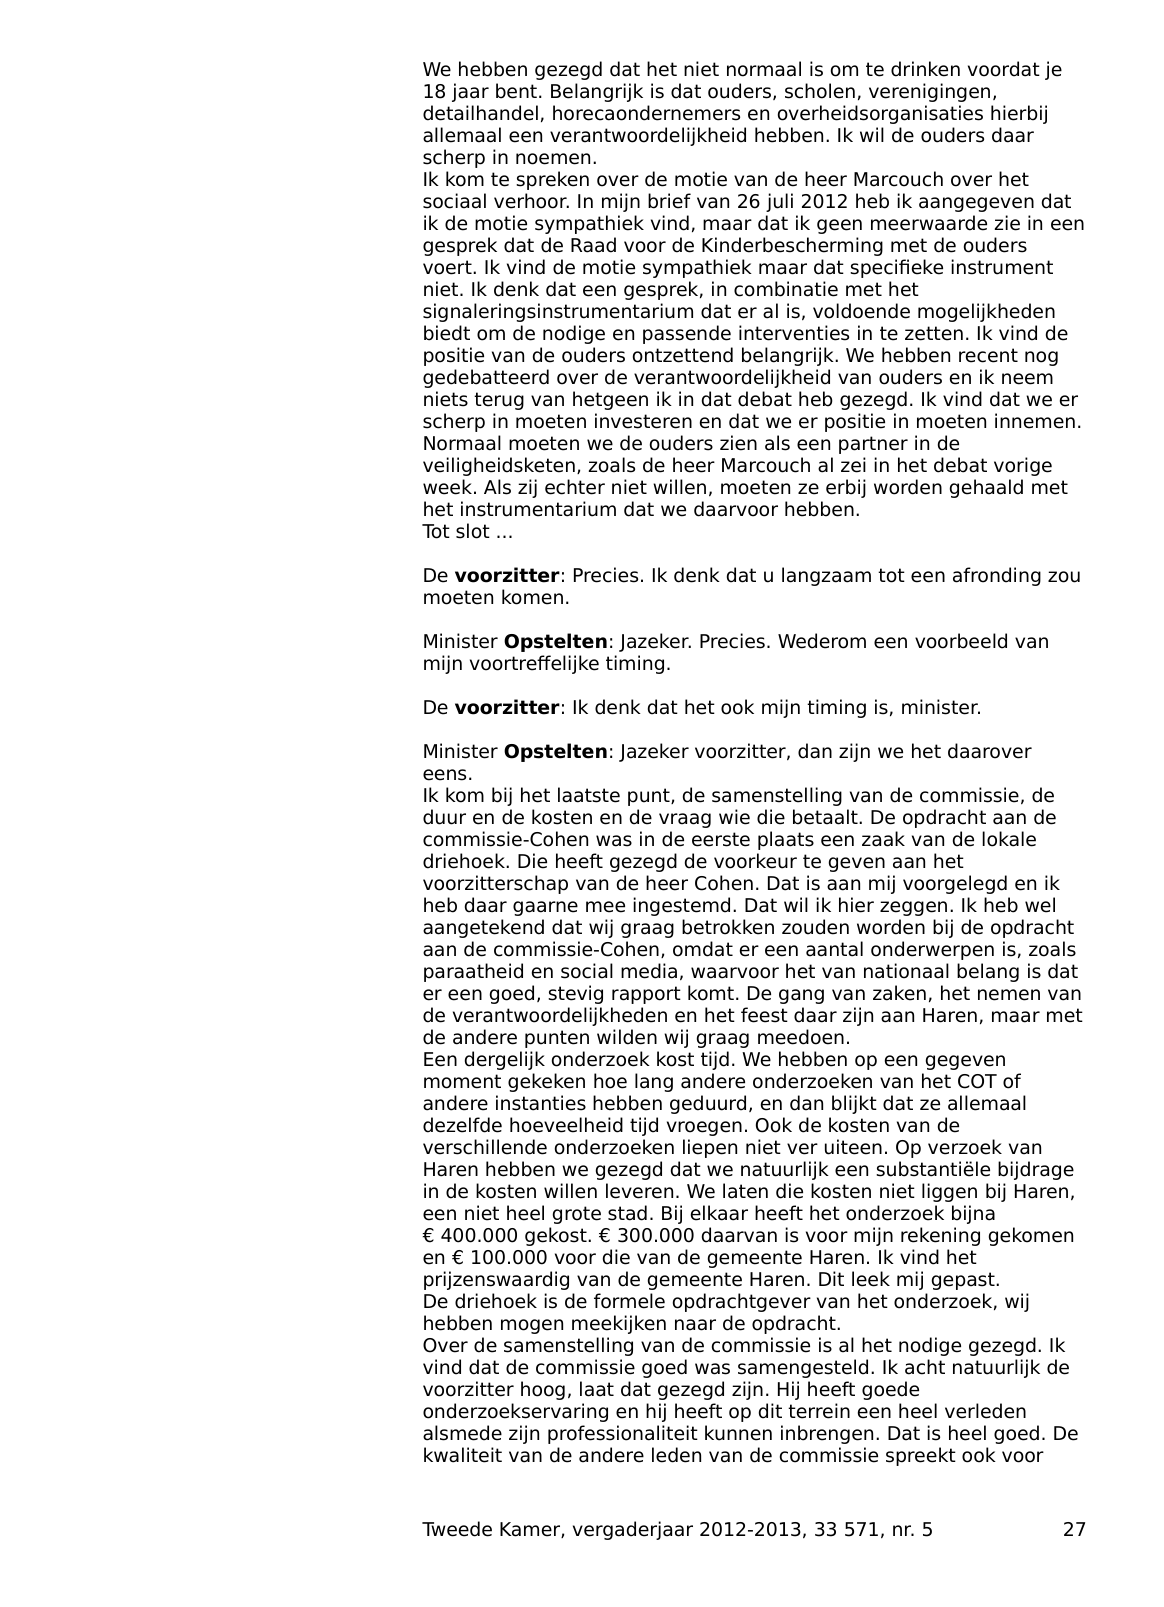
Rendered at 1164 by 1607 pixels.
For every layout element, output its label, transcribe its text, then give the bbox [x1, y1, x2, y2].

text Een dergelijk onderzoek kost tijd. We hebben op een gegeven moment gekeken hoe lang andere onderzoeken van het COT of andere instanties hebben geduurd, en dan blijkt dat ze allemaal dezelfde hoeveelheid tijd vroegen. Ook de kosten van de verschillende onderzoeken liepen niet ver uiteen. Op verzoek van Haren hebben we gezegd dat we natuurlijk een substantiële bijdrage in de kosten willen leveren. We laten die kosten niet liggen bij Haren, een niet heel grote stad. Bij elkaar heeft het onderzoek bijna € 400.000 gekost. € 300.000 daarvan is voor mijn rekening gekomen en € 100.000 voor die van de gemeente Haren. Ik vind het prijzenswaardig van de gemeente Haren. Dit leek mij gepast. [422, 1049, 1087, 1291]
text Over de samenstelling van de commissie is al het nodige gezegd. Ik vind dat de commissie goed was samengesteld. Ik acht natuurlijk de voorzitter hoog, laat dat gezegd zijn. Hij heeft goede onderzoekservaring en hij heeft op dit terrein een heel verleden alsmede zijn professionaliteit kunnen inbrengen. Dat is heel goed. De kwaliteit van de andere leden van de commissie spreekt ook voor [422, 1335, 1087, 1467]
text Ik kom bij het laatste punt, de samenstelling van de commissie, de duur en de kosten en de vraag wie die betaalt. De opdracht aan de commissie-Cohen was in de eerste plaats een zaak van de lokale driehoek. Die heeft gezegd de voorkeur te geven aan het voorzitterschap van de heer Cohen. Dat is aan mij voorgelegd en ik heb daar gaarne mee ingestemd. Dat wil ik hier zeggen. Ik heb wel aangetekend dat wij graag betrokken zouden worden bij de opdracht aan de commissie-Cohen, omdat er een aantal onderwerpen is, zoals paraatheid en social media, waarvoor het van nationaal belang is dat er een goed, stevig rapport komt. De gang van zaken, het nemen van de verantwoordelijkheden en het feest daar zijn aan Haren, maar met de andere punten wilden wij graag meedoen. [422, 785, 1087, 1049]
text We hebben gezegd dat het niet normaal is om te drinken voordat je 18 jaar bent. Belangrijk is dat ouders, scholen, verenigingen, detailhandel, horecaondernemers en overheidsorganisaties hierbij allemaal een verantwoordelijkheid hebben. Ik wil de ouders daar scherp in noemen. [422, 59, 1087, 169]
text Ik kom te spreken over de motie van de heer Marcouch over het sociaal verhoor. In mijn brief van 26 juli 2012 heb ik aangegeven dat ik de motie sympathiek vind, maar dat ik geen meerwaarde zie in een gesprek dat de Raad voor de Kinderbescherming met de ouders voert. Ik vind de motie sympathiek maar dat specifieke instrument niet. Ik denk dat een gesprek, in combinatie met het signaleringsinstrumentarium dat er al is, voldoende mogelijkheden biedt om de nodige en passende interventies in te zetten. Ik vind de positie van de ouders ontzettend belangrijk. We hebben recent nog gedebatteerd over de verantwoordelijkheid van ouders en ik neem niets terug van hetgeen ik in dat debat heb gezegd. Ik vind dat we er scherp in moeten investeren en dat we er positie in moeten innemen. Normaal moeten we de ouders zien als een partner in de veiligheidsketen, zoals de heer Marcouch al zei in het debat vorige week. Als zij echter niet willen, moeten ze erbij worden gehaald met het instrumentarium dat we daarvoor hebben. [422, 169, 1087, 521]
text Minister Opstelten: Jazeker. Precies. Wederom een voorbeeld van mijn voortreffelijke timing. [422, 631, 1087, 675]
text De voorzitter: Precies. Ik denk dat u langzaam tot een afronding zou moeten komen. [422, 565, 1087, 609]
text Minister Opstelten: Jazeker voorzitter, dan zijn we het daarover eens. [422, 741, 1087, 785]
text De voorzitter: Ik denk dat het ook mijn timing is, minister. [422, 697, 1087, 719]
text De driehoek is de formele opdrachtgever van het onderzoek, wij hebben mogen meekijken naar de opdracht. [422, 1291, 1087, 1335]
text Tot slot ... [422, 521, 1087, 543]
